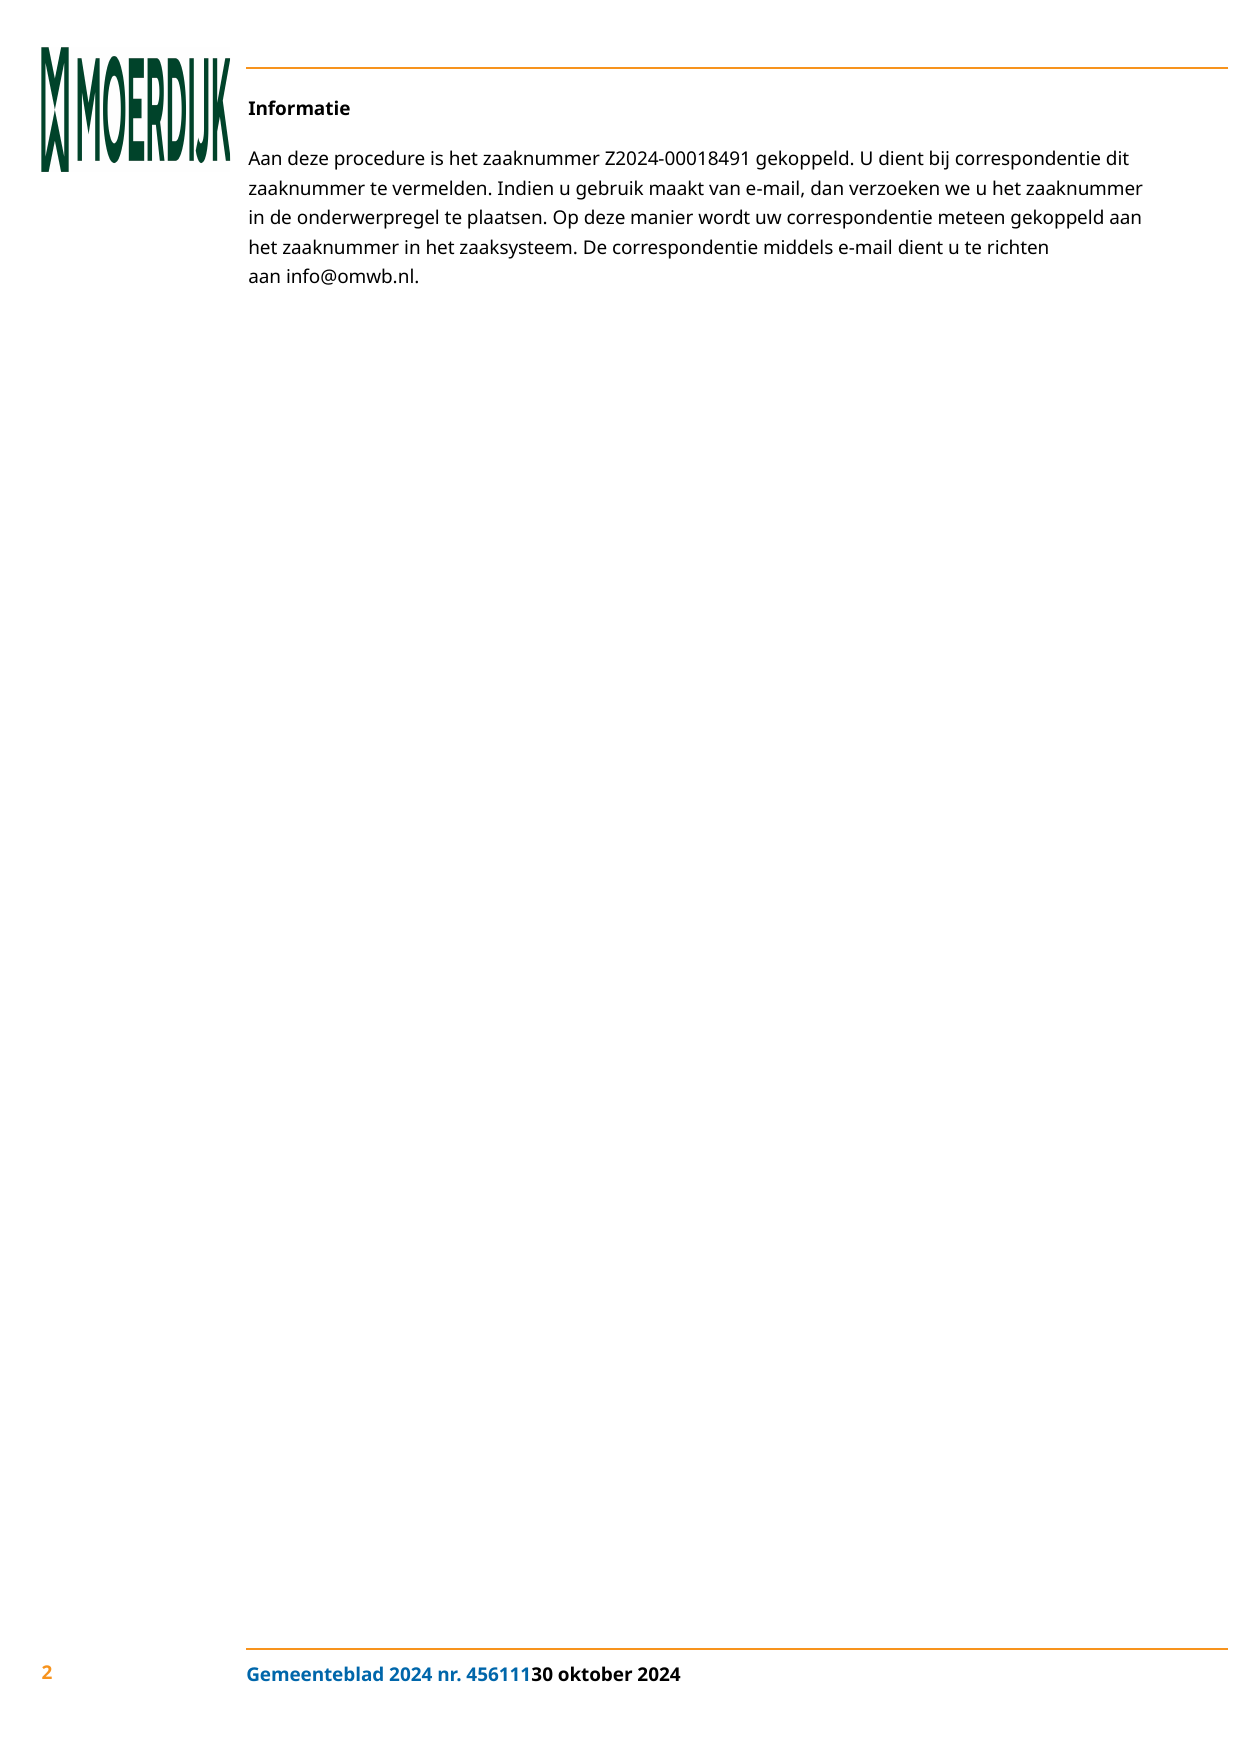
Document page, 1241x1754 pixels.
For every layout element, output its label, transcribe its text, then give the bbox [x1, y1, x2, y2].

text Aan deze procedure is het zaaknummer Z2024-00018491 gekoppeld. U dient bij correspondentie dit zaaknummer te vermelden. Indien u gebruik maakt van e-mail, dan verzoeken we u het zaaknummer in de onderwerpregel te plaatsen. Op deze manier wordt uw correspondentie meteen gekoppeld aan het zaaknummer in het zaaksysteem. De correspondentie middels e-mail dient u te richten aan info@omwb.nl. [248, 145, 1152, 289]
text Informatie [248, 95, 1152, 121]
picture [41, 47, 231, 172]
